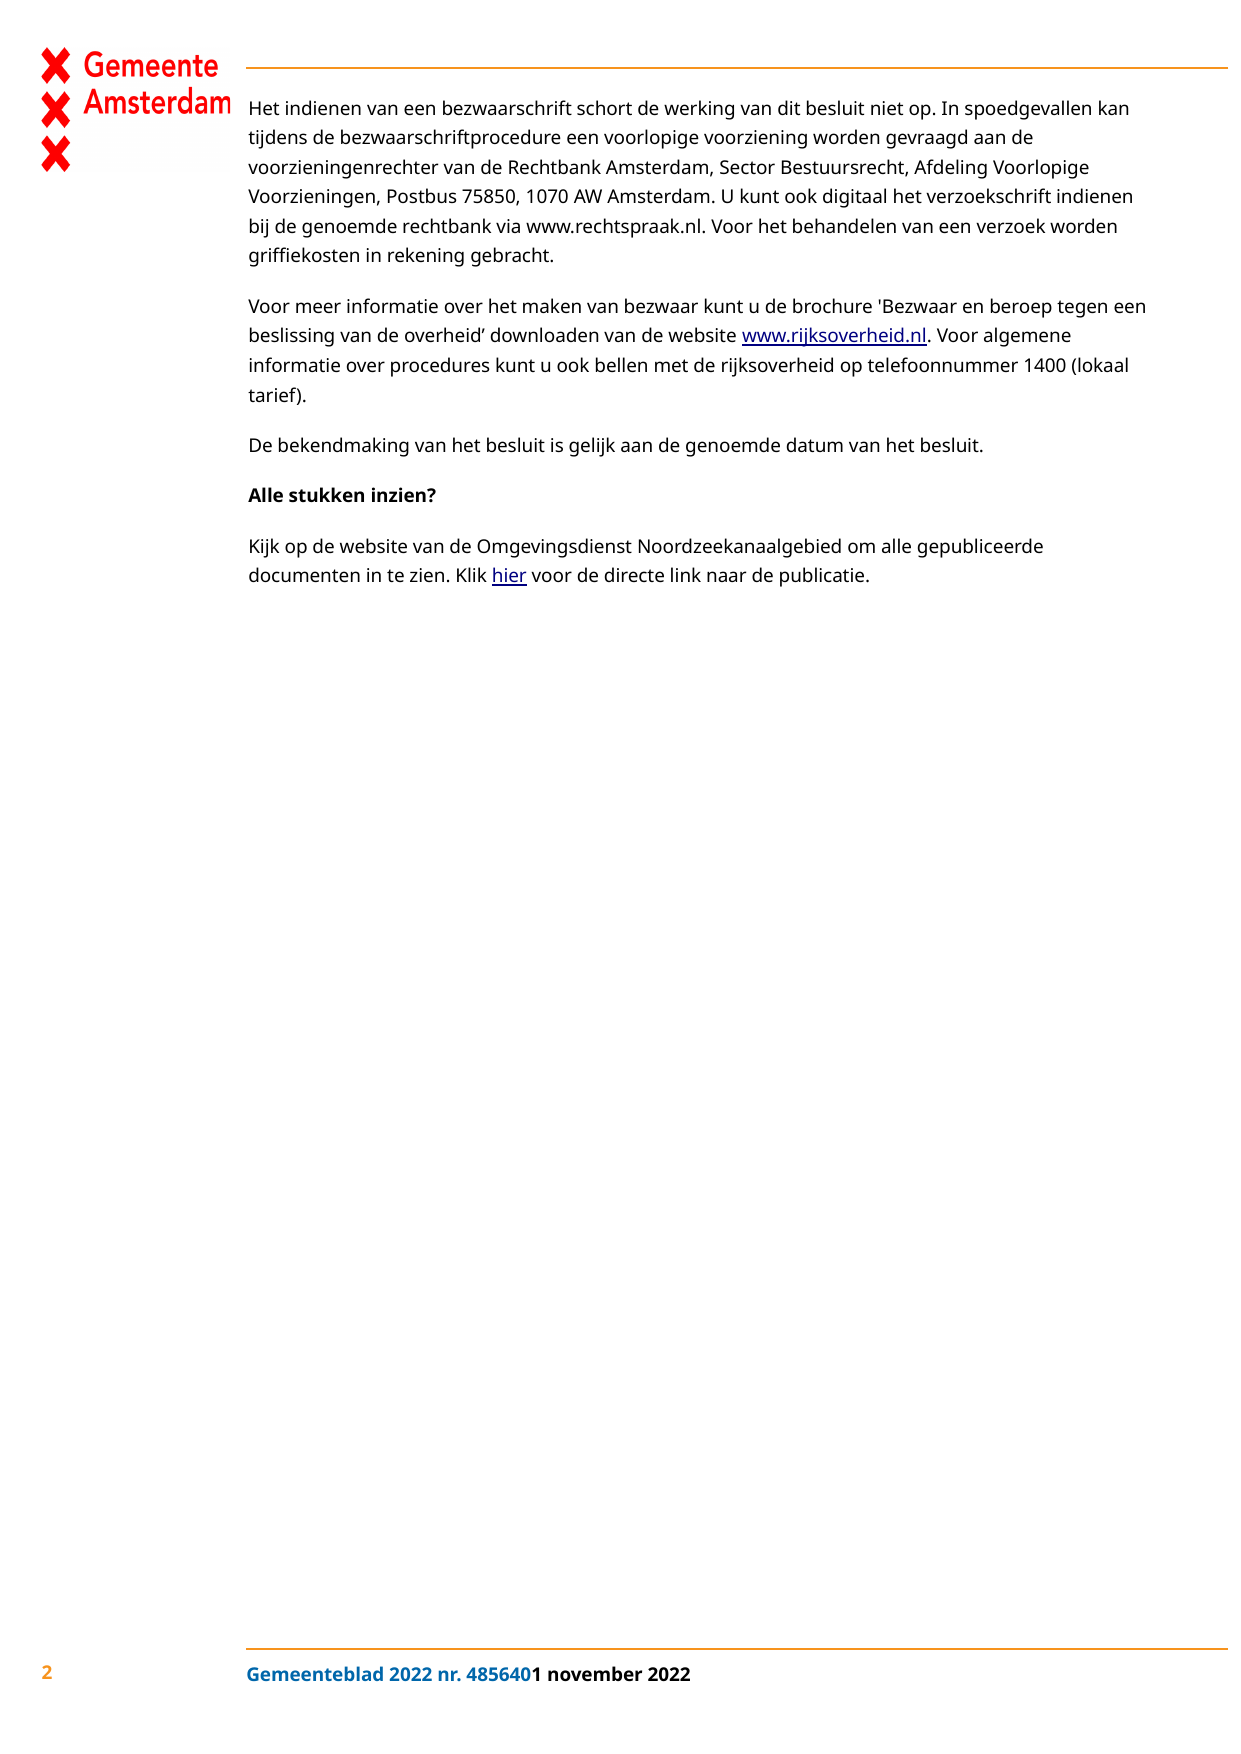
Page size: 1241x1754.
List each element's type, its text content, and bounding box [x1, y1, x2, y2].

text De bekendmaking van het besluit is gelijk aan de genoemde datum van het besluit. [248, 432, 1152, 458]
text Voor meer informatie over het maken van bezwaar kunt u de brochure 'Bezwaar en beroep tegen een beslissing van de overheid’ downloaden van de website www.rijksoverheid.nl. Voor algemene informatie over procedures kunt u ook bellen met de rijksoverheid op telefoonnummer 1400 (lokaal tarief). [248, 293, 1152, 408]
text Het indienen van een bezwaarschrift schort de werking van dit besluit niet op. In spoedgevallen kan tijdens de bezwaarschriftprocedure een voorlopige voorziening worden gevraagd aan de voorzieningenrechter van de Rechtbank Amsterdam, Sector Bestuursrecht, Afdeling Voorlopige Voorzieningen, Postbus 75850, 1070 AW Amsterdam. U kunt ook digitaal het verzoekschrift indienen bij de genoemde rechtbank via www.rechtspraak.nl. Voor het behandelen van een verzoek worden griffiekosten in rekening gebracht. [248, 95, 1152, 268]
text Kijk op de website van de Omgevingsdienst Noordzeekanaalgebied om alle gepubliceerde documenten in te zien. Klik hier voor de directe link naar de publicatie. [248, 533, 1152, 588]
text Alle stukken inzien? [248, 483, 1152, 508]
picture [41, 47, 231, 172]
